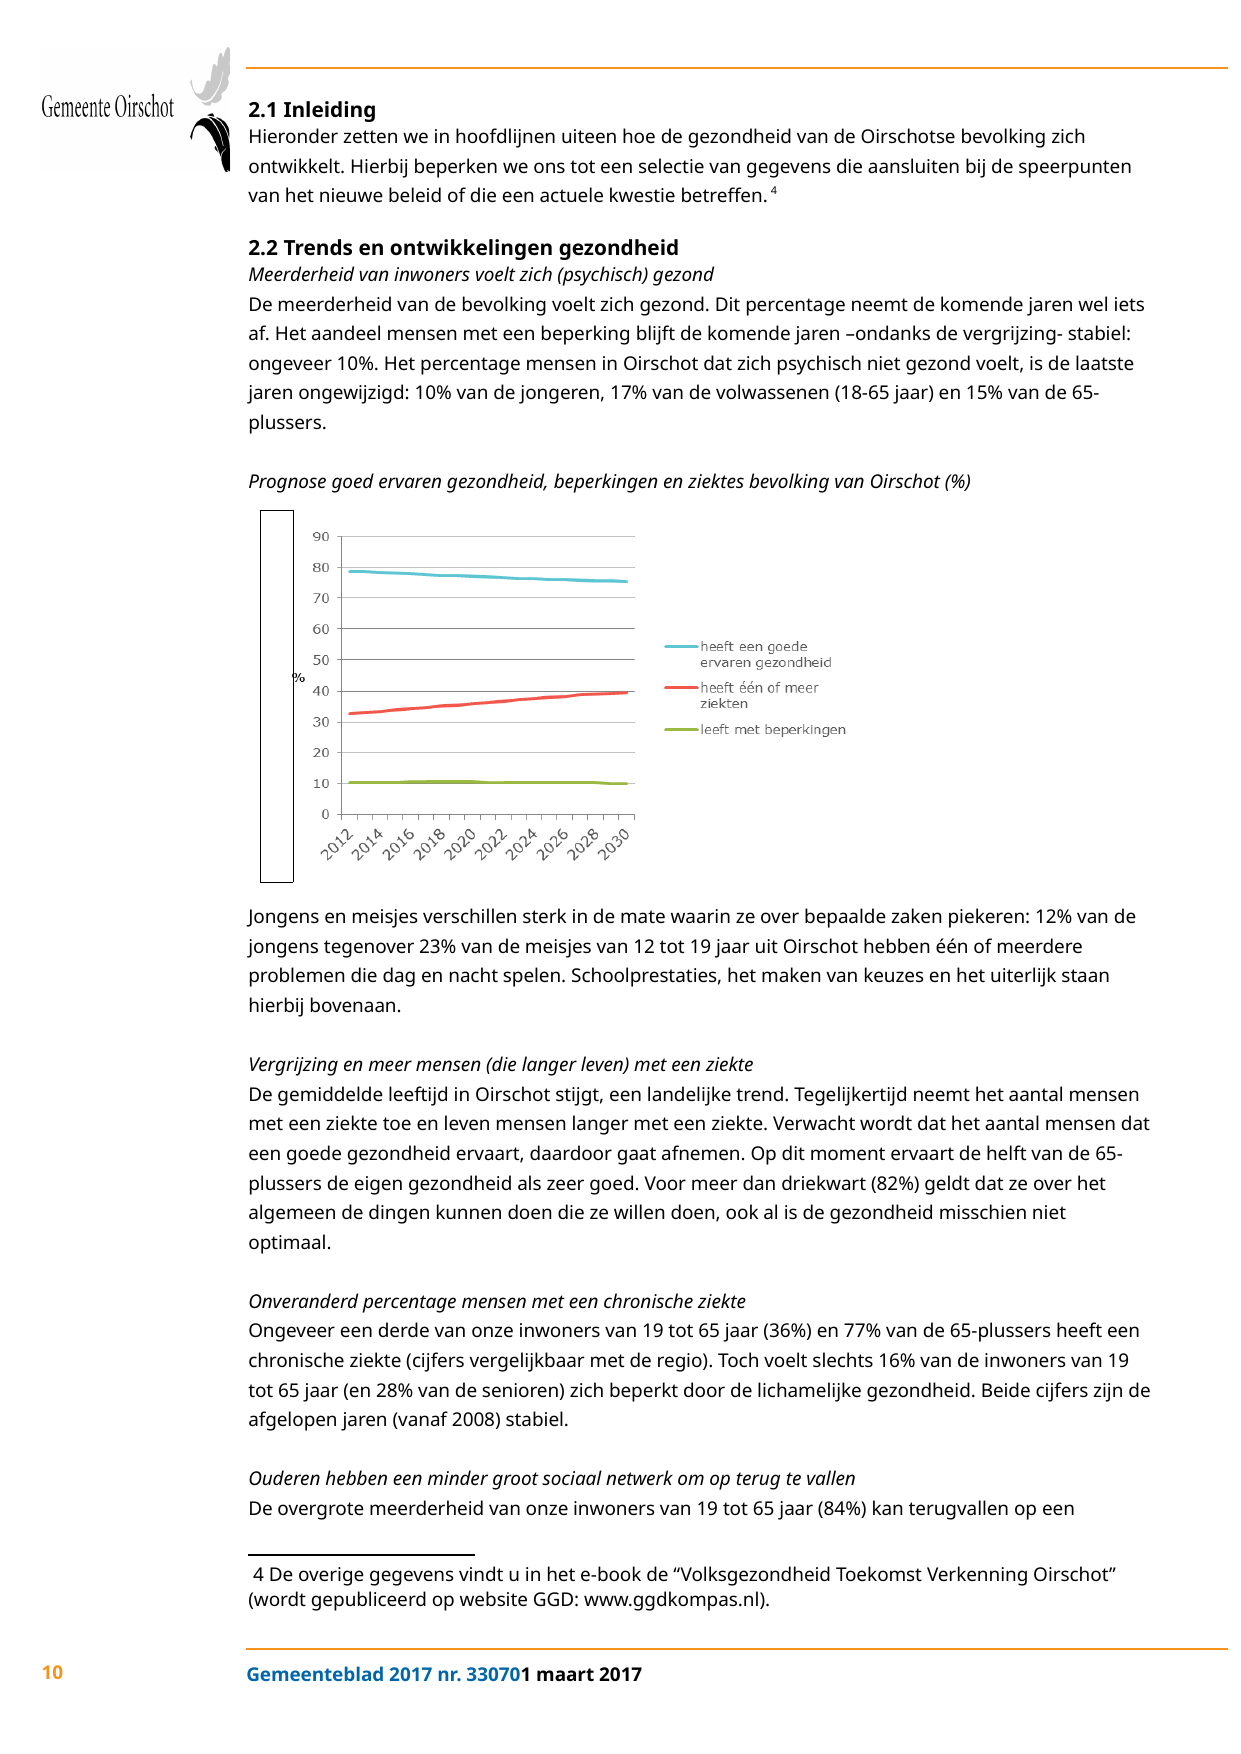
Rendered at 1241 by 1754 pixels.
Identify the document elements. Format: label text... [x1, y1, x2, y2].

text 2.1 Inleiding [248, 95, 1152, 123]
text De meerderheid van de bevolking voelt zich gezond. Dit percentage neemt de komende jaren wel iets af. Het aandeel mensen met een beperking blijft de komende jaren –ondanks de vergrijzing- stabiel: ongeveer 10%. Het percentage mensen in Oirschot dat zich psychisch niet gezond voelt, is de laatste jaren ongewijzigd: 10% van de jongeren, 17% van de volwassenen (18-65 jaar) en 15% van de 65-plussers. [248, 291, 1152, 435]
text Vergrijzing en meer mensen (die langer leven) met een ziekte [248, 1051, 1152, 1077]
picture [41, 47, 231, 172]
text Jongens en meisjes verschillen sterk in de mate waarin ze over bepaalde zaken piekeren: 12% van de jongens tegenover 23% van de meisjes van 12 tot 19 jaar uit Oirschot hebben één of meerdere problemen die dag en nacht spelen. Schoolprestaties, het maken van keuzes en het uiterlijk staan hierbij bovenaan. [248, 903, 1152, 1018]
text Ongeveer een derde van onze inwoners van 19 tot 65 jaar (36%) en 77% van de 65-plussers heeft een chronische ziekte (cijfers vergelijkbaar met de regio). Toch voelt slechts 16% van de inwoners van 19 tot 65 jaar (en 28% van de senioren) zich beperkt door de lichamelijke gezondheid. Beide cijfers zijn de afgelopen jaren (vanaf 2008) stabiel. [248, 1318, 1152, 1432]
picture [268, 518, 860, 874]
text Meerderheid van inwoners voelt zich (psychisch) gezond [248, 261, 1152, 287]
text Ouderen hebben een minder groot sociaal netwerk om op terug te vallen [248, 1466, 1152, 1491]
text De gemiddelde leeftijd in Oirschot stijgt, een landelijke trend. Tegelijkertijd neemt het aantal mensen met een ziekte toe en leven mensen langer met een ziekte. Verwacht wordt dat het aantal mensen dat een goede gezondheid ervaart, daardoor gaat afnemen. Op dit moment ervaart de helft van de 65-plussers de eigen gezondheid als zeer goed. Voor meer dan driekwart (82%) geldt dat ze over het algemeen de dingen kunnen doen die ze willen doen, ook al is de gezondheid misschien niet optimaal. [248, 1081, 1152, 1254]
text De overige gegevens vindt u in het e-book de “Volksgezondheid Toekomst Verkenning Oirschot” (wordt gepubliceerd op website GGD: www.ggdkompas.nl). [248, 1561, 1152, 1612]
text Prognose goed ervaren gezondheid, beperkingen en ziektes bevolking van Oirschot (%) [248, 468, 1152, 494]
text De overgrote meerderheid van onze inwoners van 19 tot 65 jaar (84%) kan terugvallen op een [248, 1495, 1152, 1521]
text Hieronder zetten we in hoofdlijnen uiteen hoe de gezondheid van de Oirschotse bevolking zich ontwikkelt. Hierbij beperken we ons tot een selectie van gegevens die aansluiten bij de speerpunten van het nieuwe beleid of die een actuele kwestie betreffen. [248, 123, 1152, 208]
text 2.2 Trends en ontwikkelingen gezondheid [248, 233, 1152, 261]
text Onveranderd percentage mensen met een chronische ziekte [248, 1288, 1152, 1314]
